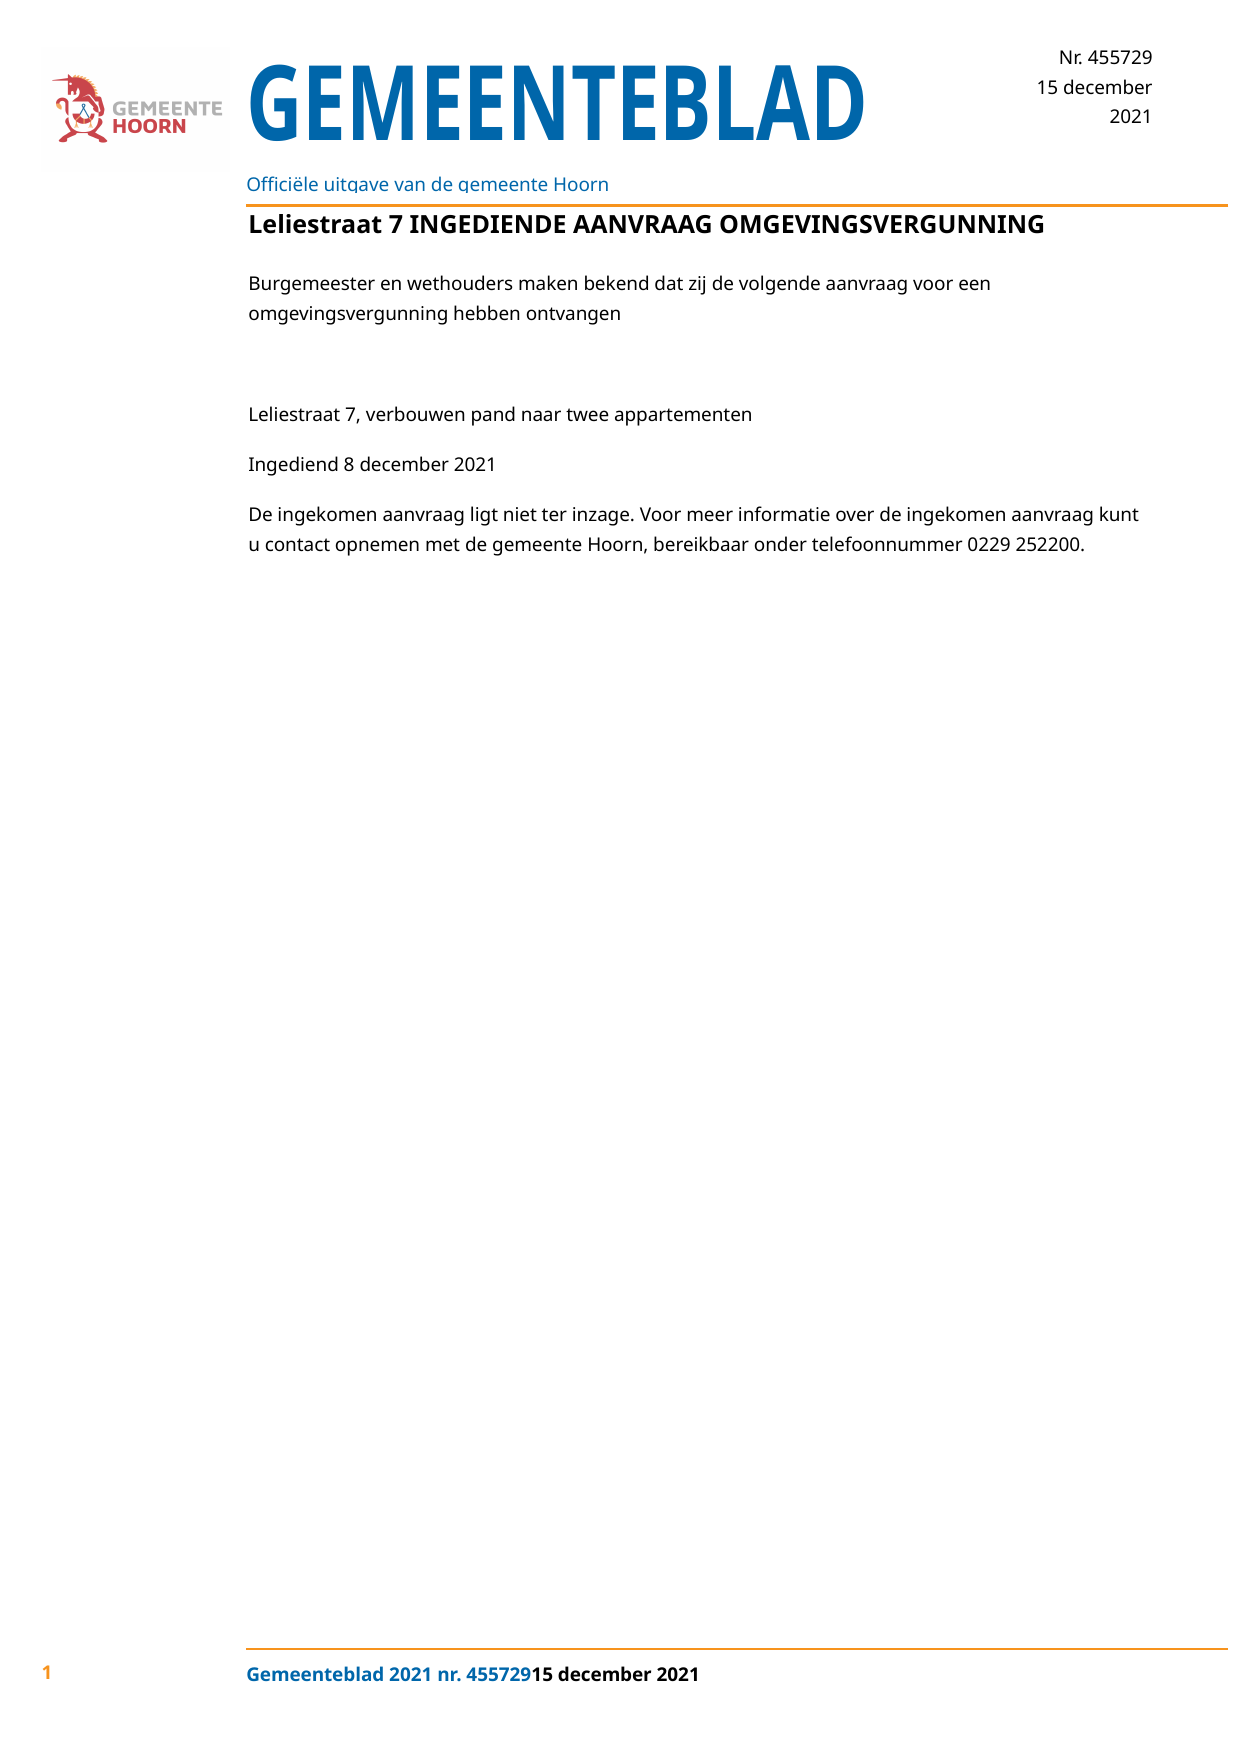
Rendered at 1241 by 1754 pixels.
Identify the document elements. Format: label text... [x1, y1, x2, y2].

text Burgemeester en wethouders maken bekend dat zij de volgende aanvraag voor een omgevingsvergunning hebben ontvangen [248, 270, 1152, 326]
text Leliestraat 7, verbouwen pand naar twee appartementen [248, 401, 1152, 426]
text Ingediend 8 december 2021 [248, 451, 1152, 477]
picture [41, 47, 231, 172]
text Leliestraat 7 INGEDIENDE AANVRAAG OMGEVINGSVERGUNNING [248, 207, 1152, 241]
text De ingekomen aanvraag ligt niet ter inzage. Voor meer informatie over de ingekomen aanvraag kunt u contact opnemen met de gemeente Hoorn, bereikbaar onder telefoonnummer 0229 252200. [248, 502, 1152, 557]
